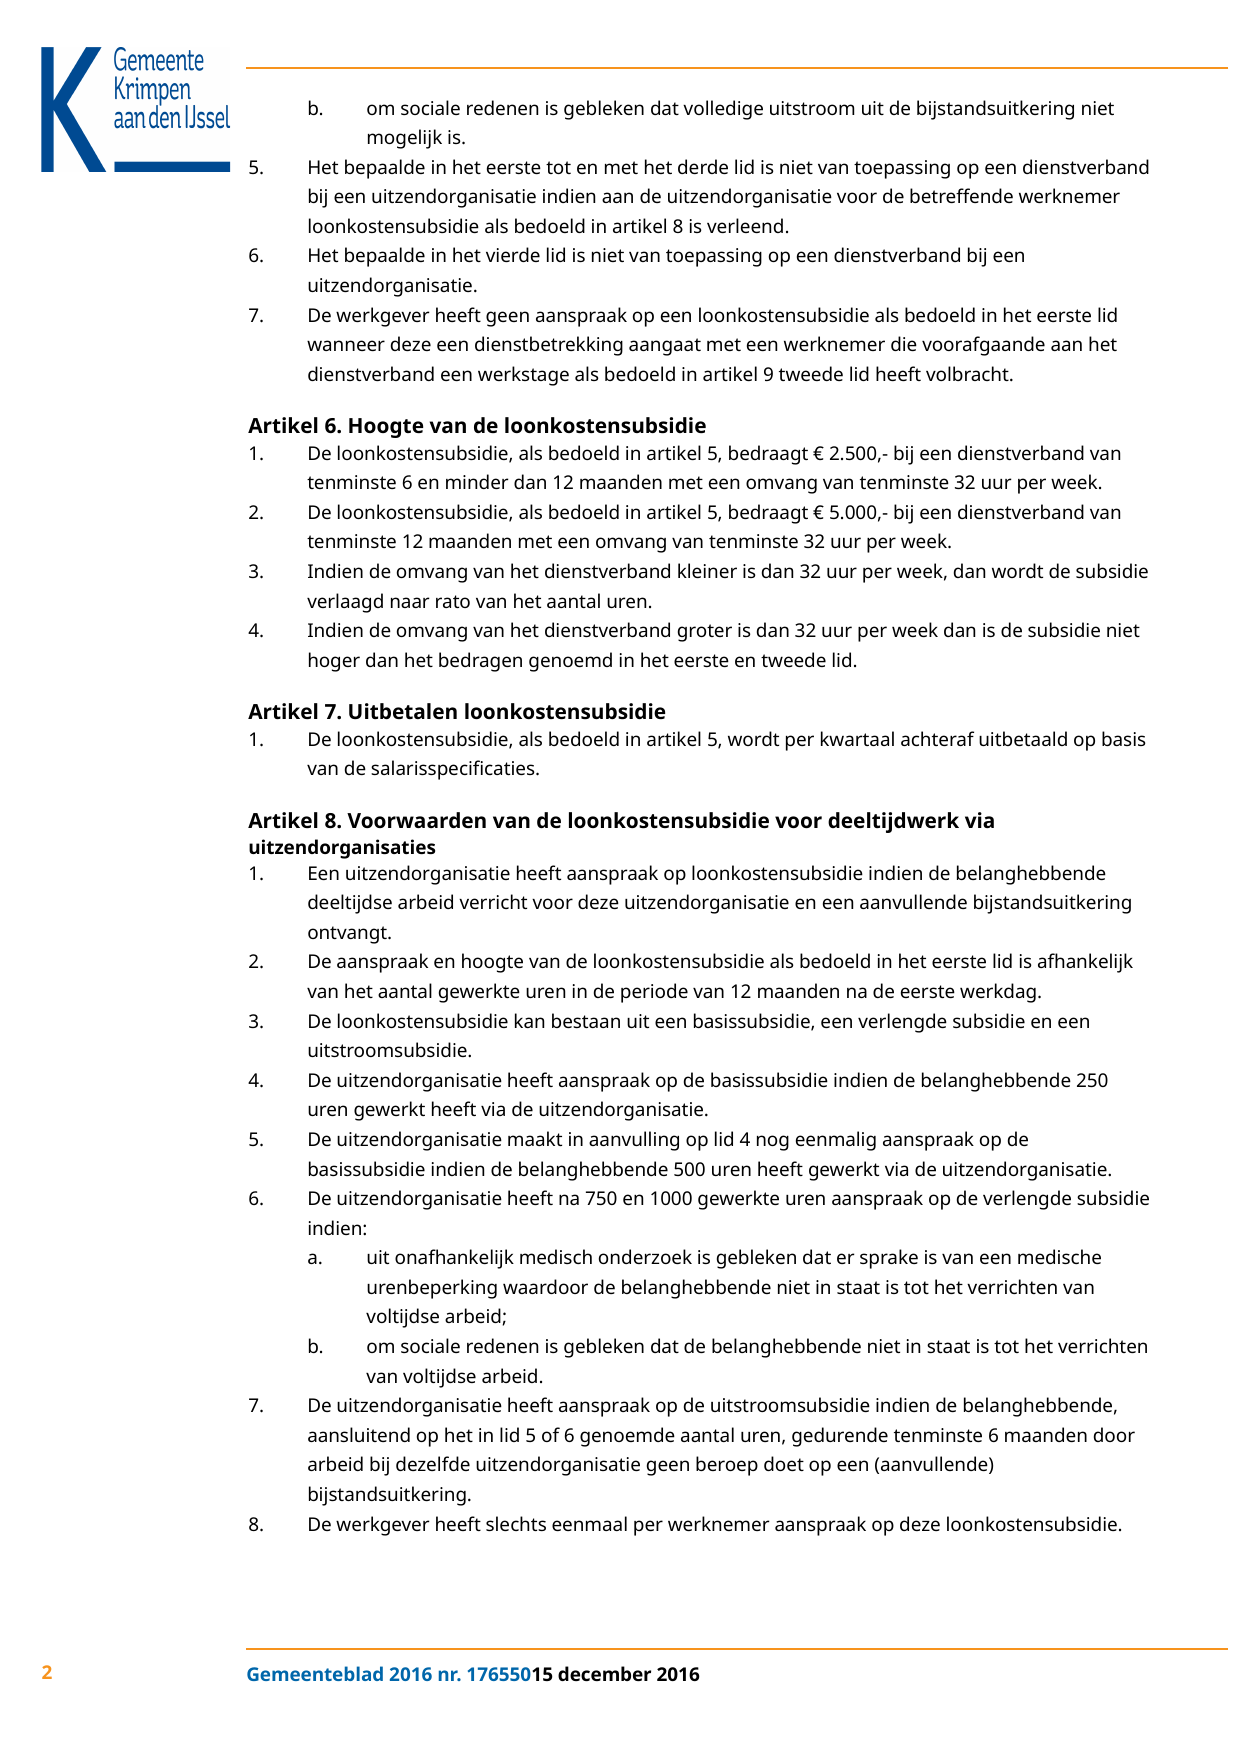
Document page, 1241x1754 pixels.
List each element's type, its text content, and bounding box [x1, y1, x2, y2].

list uit onafhankelijk medisch onderzoek is gebleken dat er sprake is van een medische urenbeperking waardoor de belanghebbende niet in staat is tot het verrichten van voltijdse arbeid; [307, 1244, 1152, 1329]
list De werkgever heeft slechts eenmaal per werknemer aanspraak op deze loonkostensubsidie. [248, 1511, 1152, 1537]
list om sociale redenen is gebleken dat de belanghebbende niet in staat is tot het verrichten van voltijdse arbeid. [307, 1333, 1152, 1389]
list om sociale redenen is gebleken dat volledige uitstroom uit de bijstandsuitkering niet mogelijk is. [307, 95, 1152, 150]
list De uitzendorganisatie maakt in aanvulling op lid 4 nog eenmalig aanspraak op de basissubsidie indien de belanghebbende 500 uren heeft gewerkt via de uitzendorganisatie. [248, 1126, 1152, 1182]
list De loonkostensubsidie kan bestaan uit een basissubsidie, een verlengde subsidie en een uitstroomsubsidie. [248, 1008, 1152, 1063]
text Artikel 8. Voorwaarden van de loonkostensubsidie voor deeltijdwerk via uitzendorganisaties [248, 806, 1152, 860]
list De uitzendorganisatie heeft na 750 en 1000 gewerkte uren aanspraak op de verlengde subsidie indien: [248, 1185, 1152, 1241]
list Indien de omvang van het dienstverband groter is dan 32 uur per week dan is de subsidie niet hoger dan het bedragen genoemd in het eerste en tweede lid. [248, 617, 1152, 673]
list De uitzendorganisatie heeft aanspraak op de basissubsidie indien de belanghebbende 250 uren gewerkt heeft via de uitzendorganisatie. [248, 1067, 1152, 1122]
list Indien de omvang van het dienstverband kleiner is dan 32 uur per week, dan wordt de subsidie verlaagd naar rato van het aantal uren. [248, 558, 1152, 613]
text Artikel 7. Uitbetalen loonkostensubsidie [248, 697, 1152, 726]
list De loonkostensubsidie, als bedoeld in artikel 5, bedraagt € 5.000,- bij een dienstverband van tenminste 12 maanden met een omvang van tenminste 32 uur per week. [248, 499, 1152, 554]
picture [41, 47, 231, 172]
list Een uitzendorganisatie heeft aanspraak op loonkostensubsidie indien de belanghebbende deeltijdse arbeid verricht voor deze uitzendorganisatie en een aanvullende bijstandsuitkering ontvangt. [248, 860, 1152, 945]
list De aanspraak en hoogte van de loonkostensubsidie als bedoeld in het eerste lid is afhankelijk van het aantal gewerkte uren in de periode van 12 maanden na de eerste werkdag. [248, 949, 1152, 1004]
list De loonkostensubsidie, als bedoeld in artikel 5, bedraagt € 2.500,- bij een dienstverband van tenminste 6 en minder dan 12 maanden met een omvang van tenminste 32 uur per week. [248, 440, 1152, 495]
list De werkgever heeft geen aanspraak op een loonkostensubsidie als bedoeld in het eerste lid wanneer deze een dienstbetrekking aangaat met een werknemer die voorafgaande aan het dienstverband een werkstage als bedoeld in artikel 9 tweede lid heeft volbracht. [248, 302, 1152, 387]
list Het bepaalde in het vierde lid is niet van toepassing op een dienstverband bij een uitzendorganisatie. [248, 243, 1152, 298]
list De loonkostensubsidie, als bedoeld in artikel 5, wordt per kwartaal achteraf uitbetaald op basis van de salarisspecificaties. [248, 726, 1152, 781]
list Het bepaalde in het eerste tot en met het derde lid is niet van toepassing op een dienstverband bij een uitzendorganisatie indien aan de uitzendorganisatie voor de betreffende werknemer loonkostensubsidie als bedoeld in artikel 8 is verleend. [248, 154, 1152, 239]
text Artikel 6. Hoogte van de loonkostensubsidie [248, 411, 1152, 440]
list De uitzendorganisatie heeft aanspraak op de uitstroomsubsidie indien de belanghebbende, aansluitend op het in lid 5 of 6 genoemde aantal uren, gedurende tenminste 6 maanden door arbeid bij dezelfde uitzendorganisatie geen beroep doet op een (aanvullende) bijstandsuitkering. [248, 1392, 1152, 1507]
